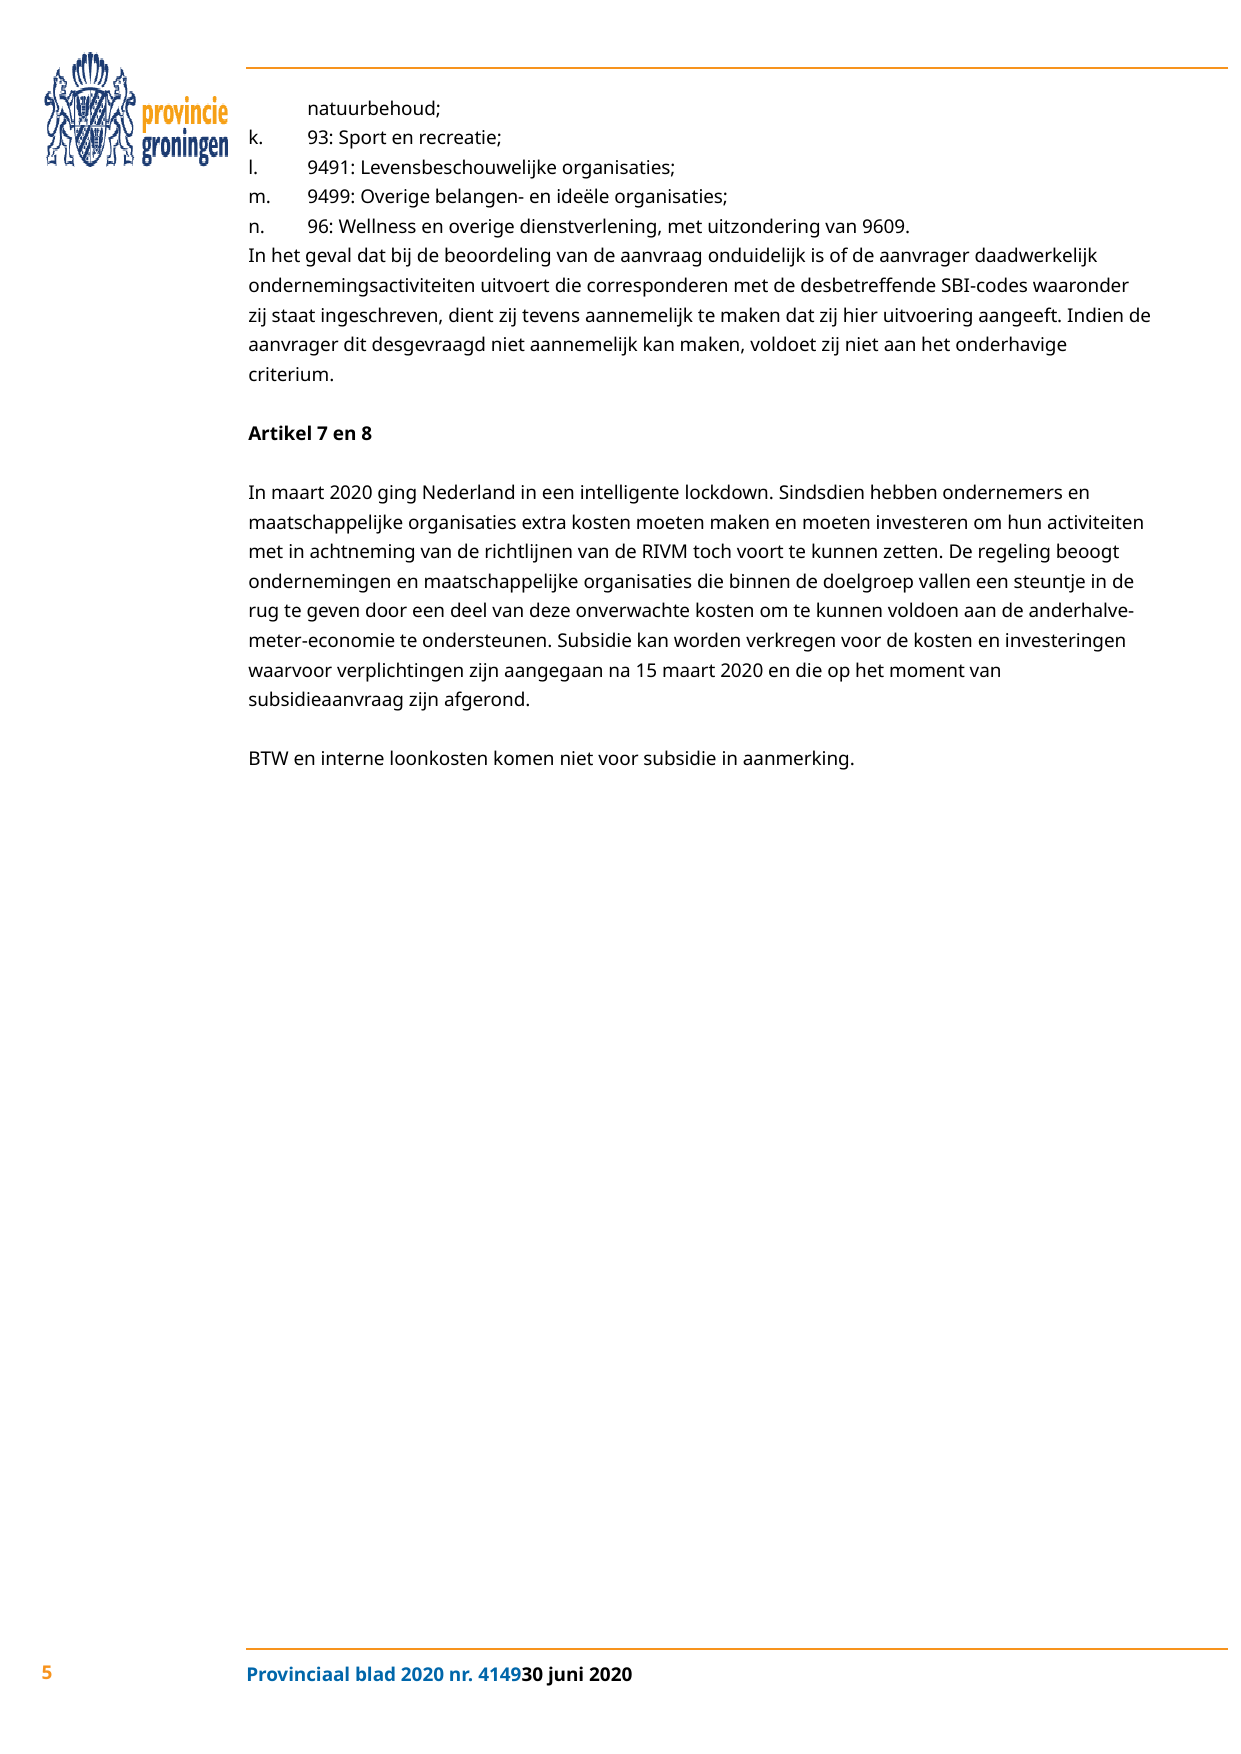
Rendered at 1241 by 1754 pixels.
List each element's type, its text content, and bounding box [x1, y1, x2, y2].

list 9499: Overige belangen- en ideële organisaties; [248, 183, 1152, 209]
picture [41, 47, 231, 172]
list natuurbehoud; [248, 95, 1152, 121]
list 9491: Levensbeschouwelijke organisaties; [248, 154, 1152, 180]
text Artikel 7 en 8 [248, 420, 1152, 446]
text In maart 2020 ging Nederland in een intelligente lockdown. Sindsdien hebben ondernemers en maatschappelijke organisaties extra kosten moeten maken en moeten investeren om hun activiteiten met in achtneming van de richtlijnen van de RIVM toch voort te kunnen zetten. De regeling beoogt ondernemingen en maatschappelijke organisaties die binnen de doelgroep vallen een steuntje in de rug te geven door een deel van deze onverwachte kosten om te kunnen voldoen aan de anderhalve-meter-economie te ondersteunen. Subsidie kan worden verkregen voor de kosten en investeringen waarvoor verplichtingen zijn aangegaan na 15 maart 2020 en die op het moment van subsidieaanvraag zijn afgerond. [248, 479, 1152, 712]
text In het geval dat bij de beoordeling van de aanvraag onduidelijk is of de aanvrager daadwerkelijk ondernemingsactiviteiten uitvoert die corresponderen met de desbetreffende SBI-codes waaronder zij staat ingeschreven, dient zij tevens aannemelijk te maken dat zij hier uitvoering aangeeft. Indien de aanvrager dit desgevraagd niet aannemelijk kan maken, voldoet zij niet aan het onderhavige criterium. [248, 243, 1152, 387]
text BTW en interne loonkosten komen niet voor subsidie in aanmerking. [248, 746, 1152, 771]
list 96: Wellness en overige dienstverlening, met uitzondering van 9609. [248, 213, 1152, 239]
list 93: Sport en recreatie; [248, 124, 1152, 150]
